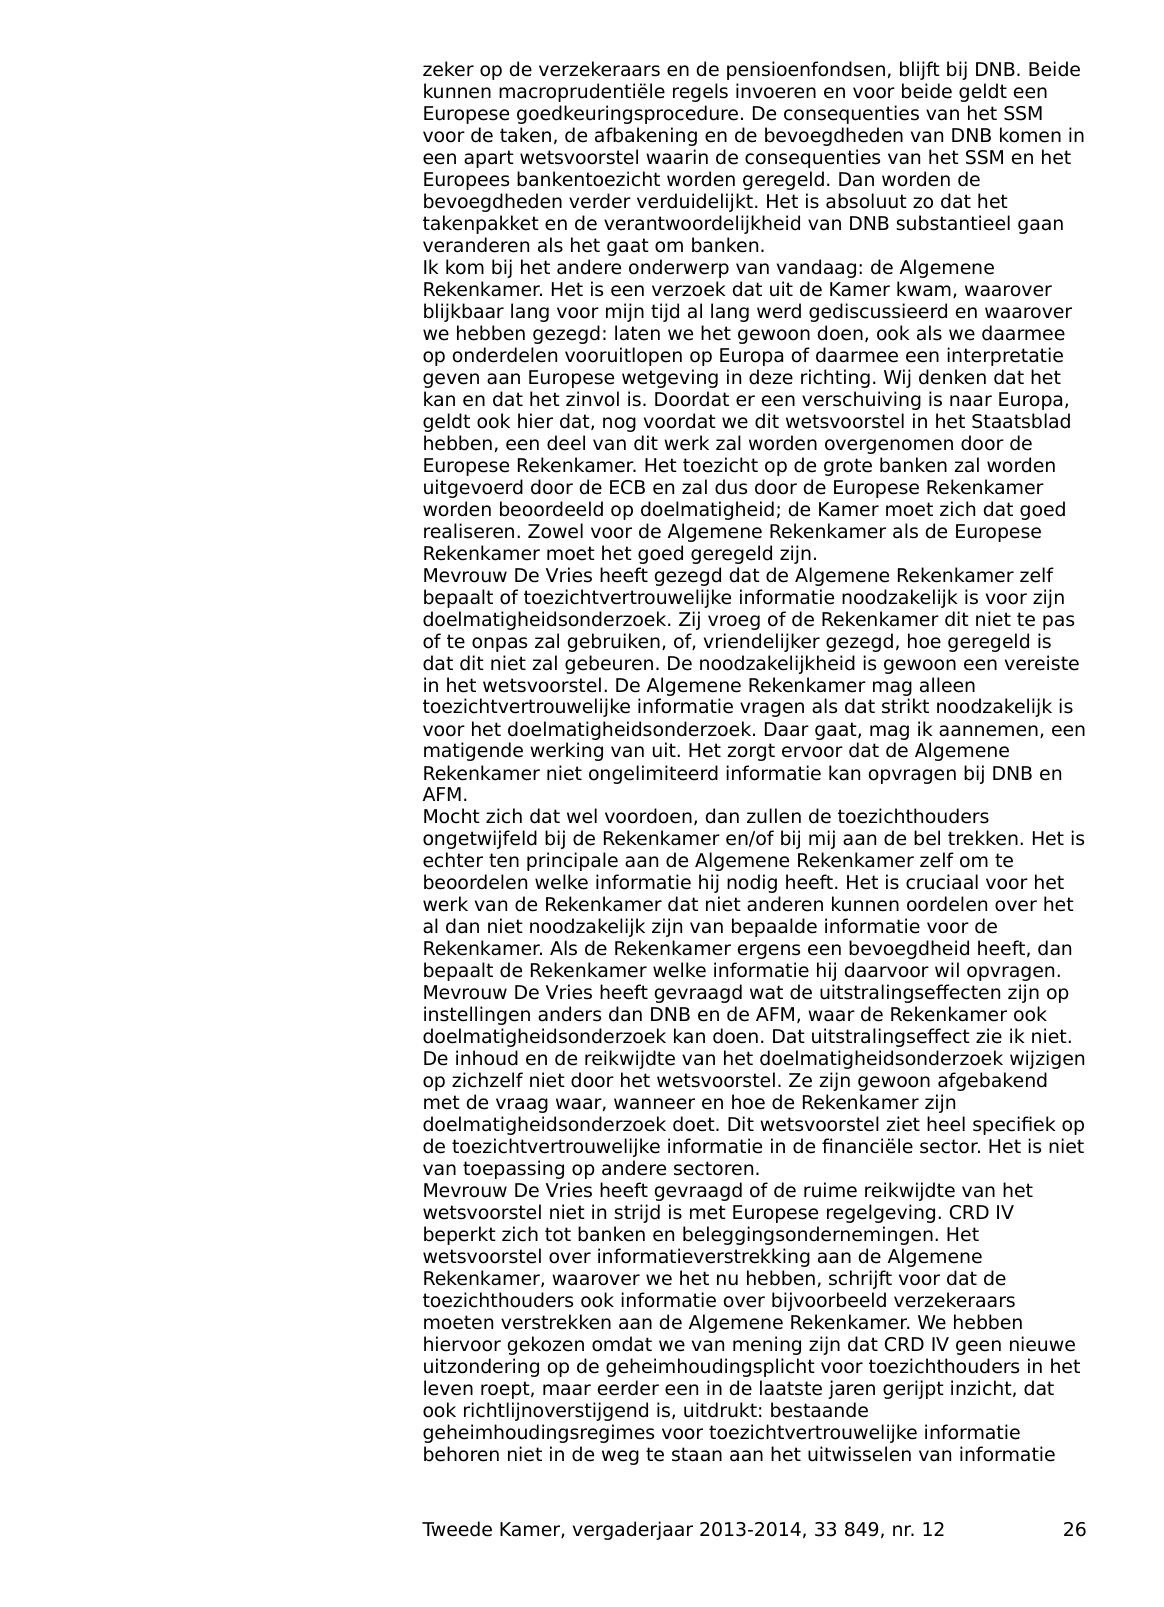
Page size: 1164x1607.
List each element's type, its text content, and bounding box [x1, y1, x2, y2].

text Ik kom bij het andere onderwerp van vandaag: de Algemene Rekenkamer. Het is een verzoek dat uit de Kamer kwam, waarover blijkbaar lang voor mijn tijd al lang werd gediscussieerd en waarover we hebben gezegd: laten we het gewoon doen, ook als we daarmee op onderdelen vooruitlopen op Europa of daarmee een interpretatie geven aan Europese wetgeving in deze richting. Wij denken dat het kan en dat het zinvol is. Doordat er een verschuiving is naar Europa, geldt ook hier dat, nog voordat we dit wetsvoorstel in het Staatsblad hebben, een deel van dit werk zal worden overgenomen door de Europese Rekenkamer. Het toezicht op de grote banken zal worden uitgevoerd door de ECB en zal dus door de Europese Rekenkamer worden beoordeeld op doelmatigheid; de Kamer moet zich dat goed realiseren. Zowel voor de Algemene Rekenkamer als de Europese Rekenkamer moet het goed geregeld zijn. [422, 257, 1087, 564]
text Mocht zich dat wel voordoen, dan zullen de toezichthouders ongetwijfeld bij de Rekenkamer en/of bij mij aan de bel trekken. Het is echter ten principale aan de Algemene Rekenkamer zelf om te beoordelen welke informatie hij nodig heeft. Het is cruciaal voor het werk van de Rekenkamer dat niet anderen kunnen oordelen over het al dan niet noodzakelijk zijn van bepaalde informatie voor de Rekenkamer. Als de Rekenkamer ergens een bevoegdheid heeft, dan bepaalt de Rekenkamer welke informatie hij daarvoor wil opvragen. [422, 806, 1087, 982]
text Mevrouw De Vries heeft gevraagd wat de uitstralingseffecten zijn op instellingen anders dan DNB en de AFM, waar de Rekenkamer ook doelmatigheidsonderzoek kan doen. Dat uitstralingseffect zie ik niet. De inhoud en de reikwijdte van het doelmatigheidsonderzoek wijzigen op zichzelf niet door het wetsvoorstel. Ze zijn gewoon afgebakend met de vraag waar, wanneer en hoe de Rekenkamer zijn doelmatigheidsonderzoek doet. Dit wetsvoorstel ziet heel specifiek op de toezichtvertrouwelijke informatie in de financiële sector. Het is niet van toepassing op andere sectoren. [422, 982, 1087, 1180]
text zeker op de verzekeraars en de pensioenfondsen, blijft bij DNB. Beide kunnen macroprudentiële regels invoeren en voor beide geldt een Europese goedkeuringsprocedure. De consequenties van het SSM voor de taken, de afbakening en de bevoegdheden van DNB komen in een apart wetsvoorstel waarin de consequenties van het SSM en het Europees bankentoezicht worden geregeld. Dan worden de bevoegdheden verder verduidelijkt. Het is absoluut zo dat het takenpakket en de verantwoordelijkheid van DNB substantieel gaan veranderen als het gaat om banken. [422, 59, 1087, 257]
text Mevrouw De Vries heeft gevraagd of de ruime reikwijdte van het wetsvoorstel niet in strijd is met Europese regelgeving. CRD IV beperkt zich tot banken en beleggingsondernemingen. Het wetsvoorstel over informatieverstrekking aan de Algemene Rekenkamer, waarover we het nu hebben, schrijft voor dat de toezichthouders ook informatie over bijvoorbeeld verzekeraars moeten verstrekken aan de Algemene Rekenkamer. We hebben hiervoor gekozen omdat we van mening zijn dat CRD IV geen nieuwe uitzondering op de geheimhoudingsplicht voor toezichthouders in het leven roept, maar eerder een in de laatste jaren gerijpt inzicht, dat ook richtlijnoverstijgend is, uitdrukt: bestaande geheimhoudingsregimes voor toezichtvertrouwelijke informatie behoren niet in de weg te staan aan het uitwisselen van informatie [422, 1180, 1087, 1466]
text Mevrouw De Vries heeft gezegd dat de Algemene Rekenkamer zelf bepaalt of toezichtvertrouwelijke informatie noodzakelijk is voor zijn doelmatigheidsonderzoek. Zij vroeg of de Rekenkamer dit niet te pas of te onpas zal gebruiken, of, vriendelijker gezegd, hoe geregeld is dat dit niet zal gebeuren. De noodzakelijkheid is gewoon een vereiste in het wetsvoorstel. De Algemene Rekenkamer mag alleen toezichtvertrouwelijke informatie vragen als dat strikt noodzakelijk is voor het doelmatigheidsonderzoek. Daar gaat, mag ik aannemen, een matigende werking van uit. Het zorgt ervoor dat de Algemene Rekenkamer niet ongelimiteerd informatie kan opvragen bij DNB en AFM. [422, 564, 1087, 806]
